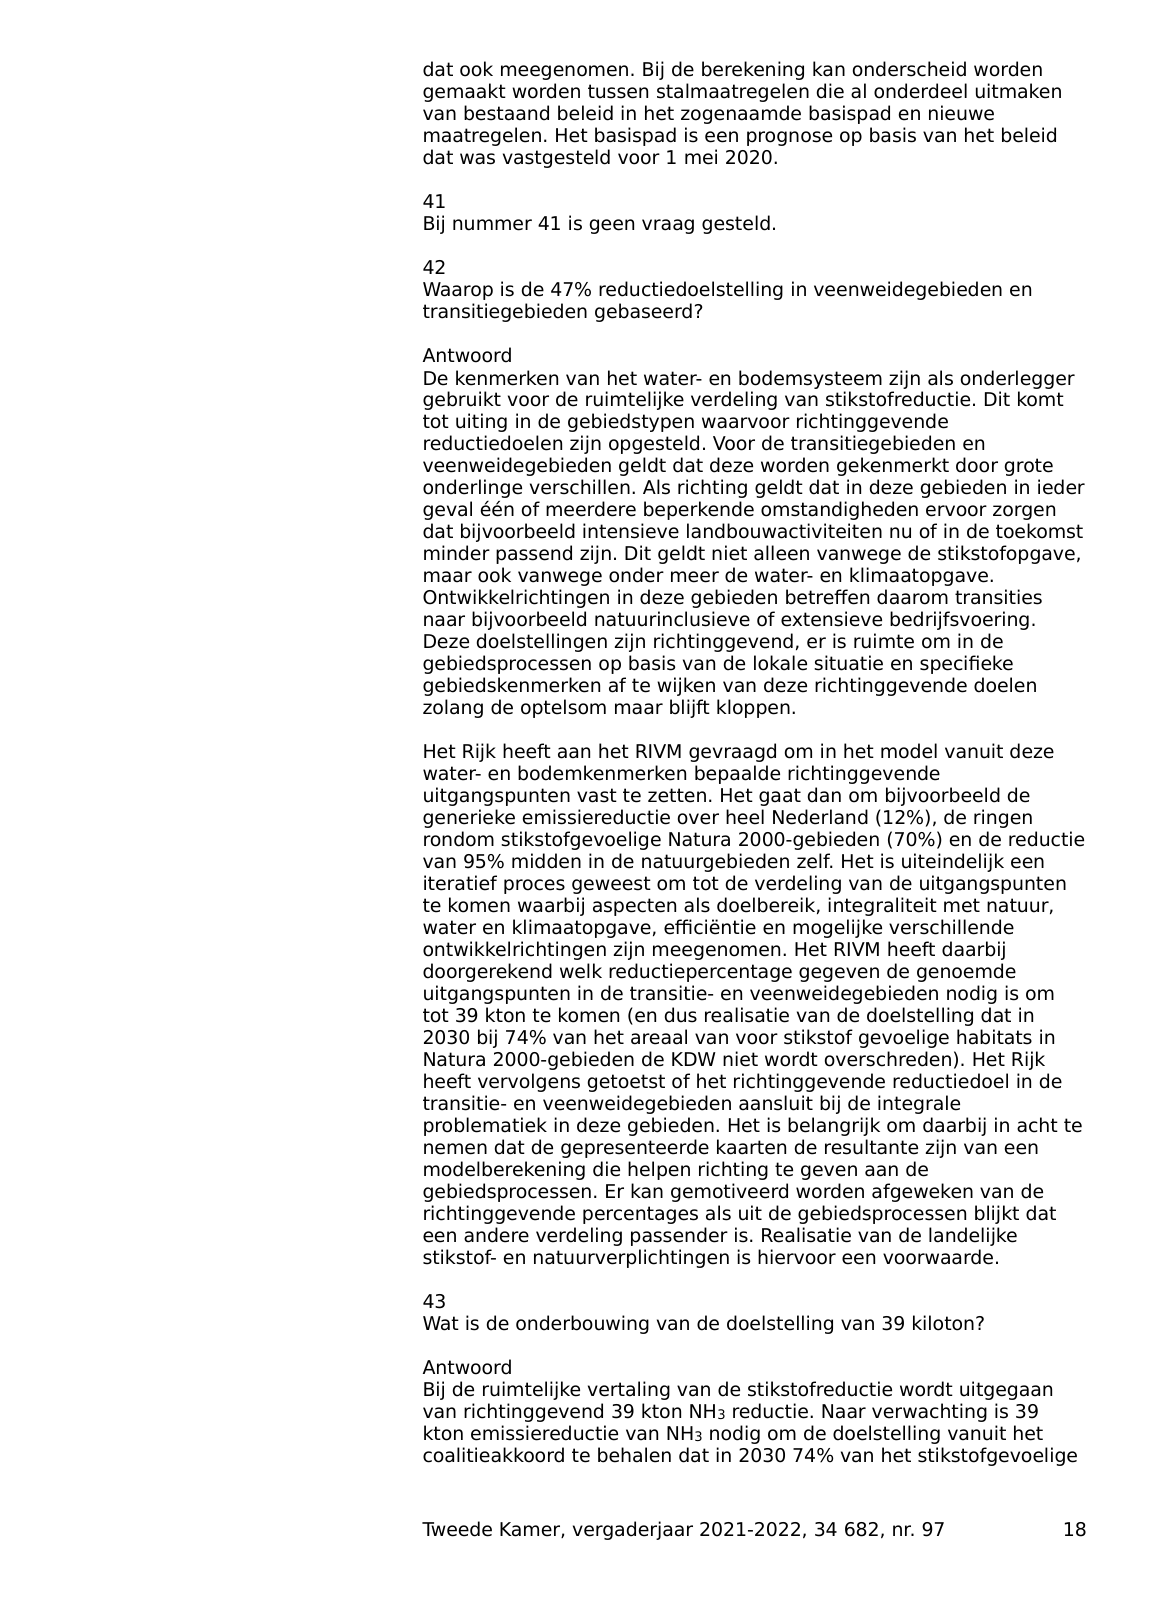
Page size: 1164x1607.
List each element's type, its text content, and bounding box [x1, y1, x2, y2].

text Het Rijk heeft aan het RIVM gevraagd om in het model vanuit deze water- en bodemkenmerken bepaalde richtinggevende uitgangspunten vast te zetten. Het gaat dan om bijvoorbeeld de generieke emissiereductie over heel Nederland (12%), de ringen rondom stikstofgevoelige Natura 2000-gebieden (70%) en de reductie van 95% midden in de natuurgebieden zelf. Het is uiteindelijk een iteratief proces geweest om tot de verdeling van de uitgangspunten te komen waarbij aspecten als doelbereik, integraliteit met natuur, water en klimaatopgave, efficiëntie en mogelijke verschillende ontwikkelrichtingen zijn meegenomen. Het RIVM heeft daarbij doorgerekend welk reductiepercentage gegeven de genoemde uitgangspunten in de transitie- en veenweidegebieden nodig is om tot 39 kton te komen (en dus realisatie van de doelstelling dat in 2030 bij 74% van het areaal van voor stikstof gevoelige habitats in Natura 2000-gebieden de KDW niet wordt overschreden). Het Rijk heeft vervolgens getoetst of het richtinggevende reductiedoel in de transitie- en veenweidegebieden aansluit bij de integrale problematiek in deze gebieden. Het is belangrijk om daarbij in acht te nemen dat de gepresenteerde kaarten de resultante zijn van een modelberekening die helpen richting te geven aan de gebiedsprocessen. Er kan gemotiveerd worden afgeweken van de richtinggevende percentages als uit de gebiedsprocessen blijkt dat een andere verdeling passender is. Realisatie van de landelijke stikstof- en natuurverplichtingen is hiervoor een voorwaarde. [422, 741, 1087, 1269]
text 41 [422, 191, 1087, 213]
text Bij nummer 41 is geen vraag gesteld. [422, 213, 1087, 235]
text Antwoord [422, 1357, 1087, 1379]
text Waarop is de 47% reductiedoelstelling in veenweidegebieden en transitiegebieden gebaseerd? [422, 279, 1087, 323]
text Antwoord [422, 345, 1087, 367]
text Bij de ruimtelijke vertaling van de stikstofreductie wordt uitgegaan van richtinggevend 39 kton NH3 reductie. Naar verwachting is 39 kton emissiereductie van NH3 nodig om de doelstelling vanuit het coalitieakkoord te behalen dat in 2030 74% van het stikstofgevoelige [422, 1379, 1087, 1467]
text 42 [422, 257, 1087, 279]
text 43 [422, 1291, 1087, 1313]
text Wat is de onderbouwing van de doelstelling van 39 kiloton? [422, 1313, 1087, 1335]
text De kenmerken van het water- en bodemsysteem zijn als onderlegger gebruikt voor de ruimtelijke verdeling van stikstofreductie. Dit komt tot uiting in de gebiedstypen waarvoor richtinggevende reductiedoelen zijn opgesteld. Voor de transitiegebieden en veenweidegebieden geldt dat deze worden gekenmerkt door grote onderlinge verschillen. Als richting geldt dat in deze gebieden in ieder geval één of meerdere beperkende omstandigheden ervoor zorgen dat bijvoorbeeld intensieve landbouwactiviteiten nu of in de toekomst minder passend zijn. Dit geldt niet alleen vanwege de stikstofopgave, maar ook vanwege onder meer de water- en klimaatopgave. Ontwikkelrichtingen in deze gebieden betreffen daarom transities naar bijvoorbeeld natuurinclusieve of extensieve bedrijfsvoering. Deze doelstellingen zijn richtinggevend, er is ruimte om in de gebiedsprocessen op basis van de lokale situatie en specifieke gebiedskenmerken af te wijken van deze richtinggevende doelen zolang de optelsom maar blijft kloppen. [422, 367, 1087, 719]
text dat ook meegenomen. Bij de berekening kan onderscheid worden gemaakt worden tussen stalmaatregelen die al onderdeel uitmaken van bestaand beleid in het zogenaamde basispad en nieuwe maatregelen. Het basispad is een prognose op basis van het beleid dat was vastgesteld voor 1 mei 2020. [422, 59, 1087, 169]
